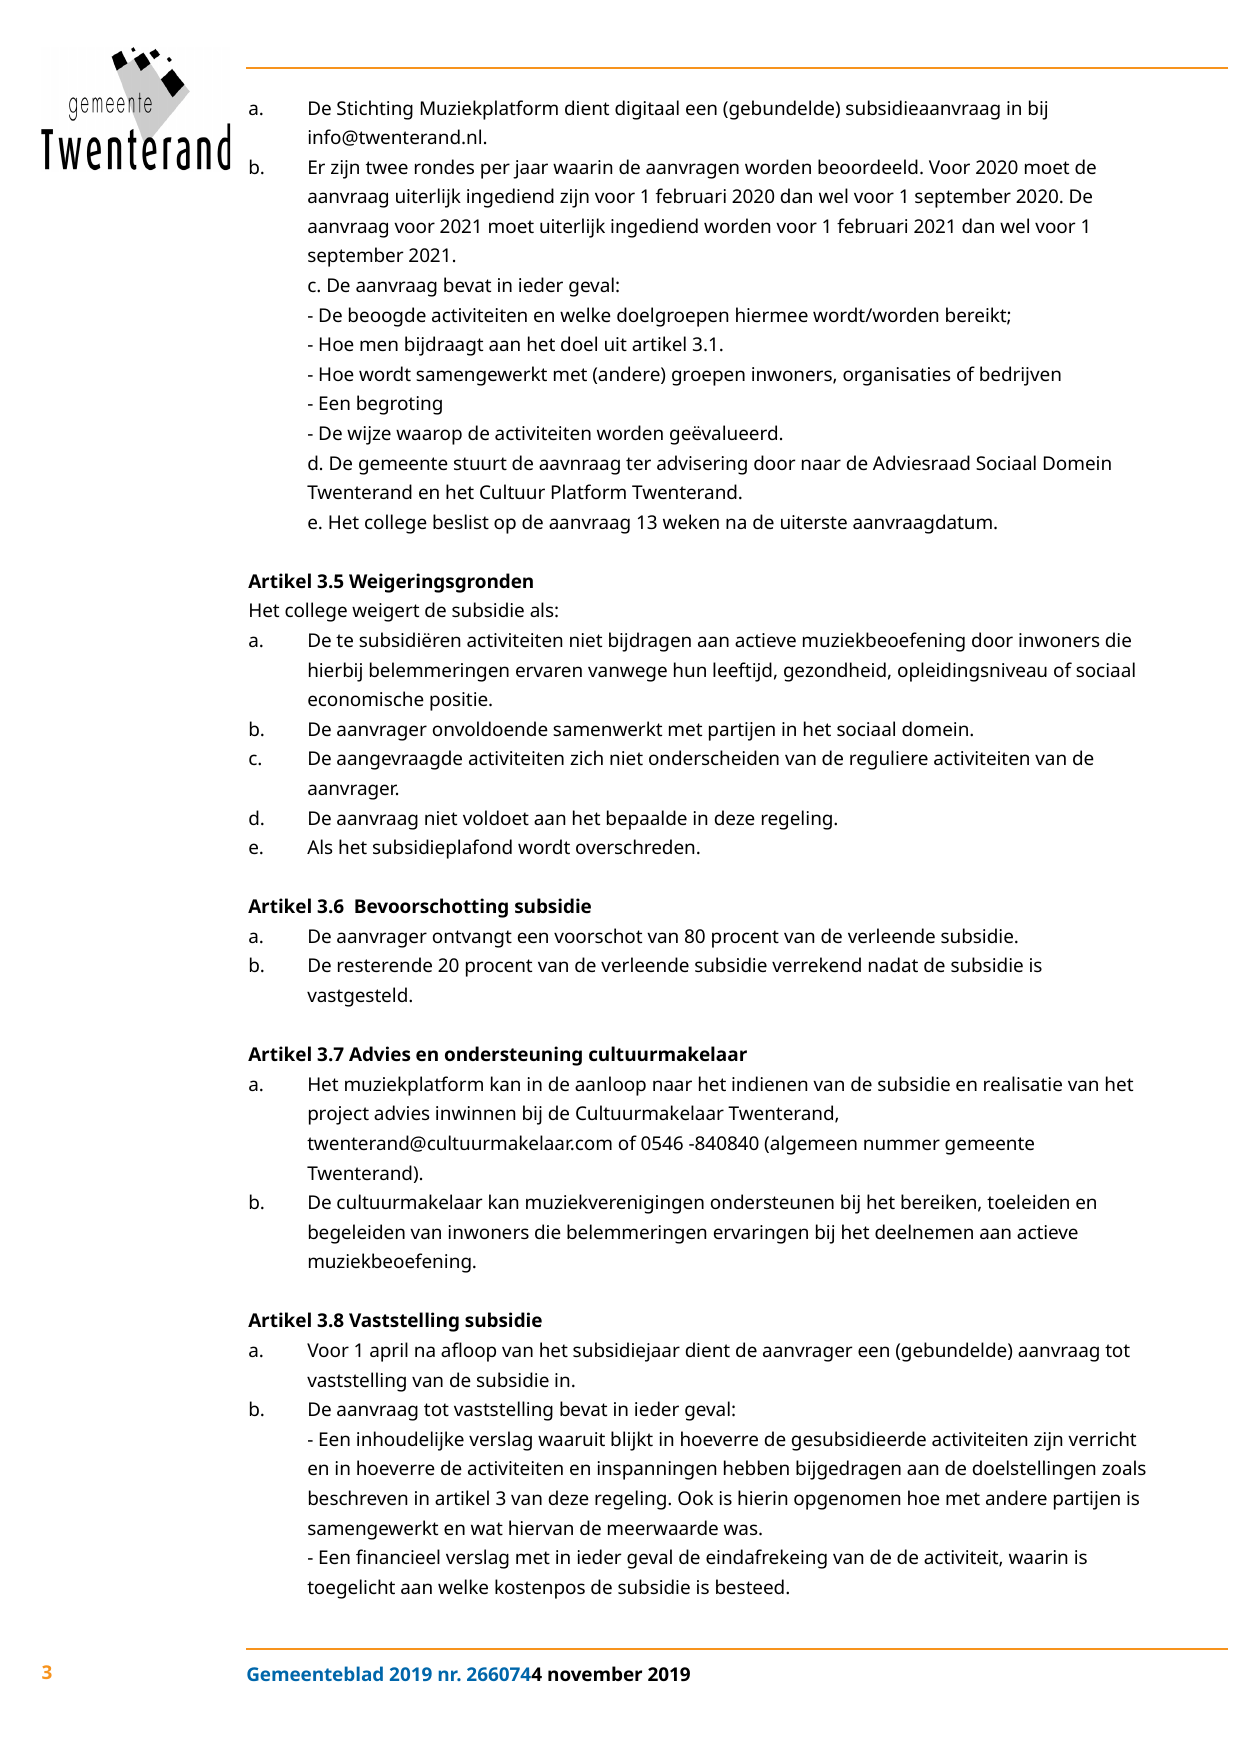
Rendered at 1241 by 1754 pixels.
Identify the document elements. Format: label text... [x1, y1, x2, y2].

list e. Het college beslist op de aanvraag 13 weken na de uiterste aanvraagdatum. [248, 509, 1152, 535]
text Het college weigert de subsidie als: [248, 598, 1152, 623]
list - De wijze waarop de activiteiten worden geëvalueerd. [248, 420, 1152, 446]
list c. De aanvraag bevat in ieder geval: [248, 272, 1152, 298]
list d. De gemeente stuurt de aavnraag ter advisering door naar de Adviesraad Sociaal Domein Twenterand en het Cultuur Platform Twenterand. [248, 450, 1152, 505]
text Artikel 3.5 Weigeringsgronden [248, 568, 1152, 594]
list - Een inhoudelijke verslag waaruit blijkt in hoeverre de gesubsidieerde activiteiten zijn verricht en in hoeverre de activiteiten en inspanningen hebben bijgedragen aan de doelstellingen zoals beschreven in artikel 3 van deze regeling. Ook is hierin opgenomen hoe met andere partijen is samengewerkt en wat hiervan de meerwaarde was. [248, 1426, 1152, 1541]
list De aanvraag niet voldoet aan het bepaalde in deze regeling. [248, 805, 1152, 831]
list - Een financieel verslag met in ieder geval de eindafrekeing van de de activiteit, waarin is toegelicht aan welke kostenpos de subsidie is besteed. [248, 1544, 1152, 1600]
text Artikel 3.7 Advies en ondersteuning cultuurmakelaar [248, 1041, 1152, 1067]
picture [41, 47, 231, 172]
list - Een begroting [248, 391, 1152, 416]
list De aanvrager onvoldoende samenwerkt met partijen in het sociaal domein. [248, 716, 1152, 742]
list De aanvrager ontvangt een voorschot van 80 procent van de verleende subsidie. [248, 923, 1152, 949]
list De aangevraagde activiteiten zich niet onderscheiden van de reguliere activiteiten van de aanvrager. [248, 746, 1152, 801]
list De aanvraag tot vaststelling bevat in ieder geval: [248, 1396, 1152, 1422]
list - Hoe men bijdraagt aan het doel uit artikel 3.1. [248, 331, 1152, 357]
list Als het subsidieplafond wordt overschreden. [248, 834, 1152, 860]
list Voor 1 april na afloop van het subsidiejaar dient de aanvrager een (gebundelde) aanvraag tot vaststelling van de subsidie in. [248, 1337, 1152, 1393]
list De Stichting Muziekplatform dient digitaal een (gebundelde) subsidieaanvraag in bij info@twenterand.nl. [248, 95, 1152, 150]
list Het muziekplatform kan in de aanloop naar het indienen van de subsidie en realisatie van het project advies inwinnen bij de Cultuurmakelaar Twenterand, twenterand@cultuurmakelaar.com of 0546 -840840 (algemeen nummer gemeente Twenterand). [248, 1071, 1152, 1186]
list De cultuurmakelaar kan muziekverenigingen ondersteunen bij het bereiken, toeleiden en begeleiden van inwoners die belemmeringen ervaringen bij het deelnemen aan actieve muziekbeoefening. [248, 1189, 1152, 1274]
text Artikel 3.6 Bevoorschotting subsidie [248, 893, 1152, 919]
list De resterende 20 procent van de verleende subsidie verrekend nadat de subsidie is vastgesteld. [248, 953, 1152, 1008]
list Er zijn twee rondes per jaar waarin de aanvragen worden beoordeeld. Voor 2020 moet de aanvraag uiterlijk ingediend zijn voor 1 februari 2020 dan wel voor 1 september 2020. De aanvraag voor 2021 moet uiterlijk ingediend worden voor 1 februari 2021 dan wel voor 1 september 2021. [248, 154, 1152, 268]
list - Hoe wordt samengewerkt met (andere) groepen inwoners, organisaties of bedrijven [248, 361, 1152, 387]
text Artikel 3.8 Vaststelling subsidie [248, 1308, 1152, 1333]
list - De beoogde activiteiten en welke doelgroepen hiermee wordt/worden bereikt; [248, 302, 1152, 328]
list De te subsidiëren activiteiten niet bijdragen aan actieve muziekbeoefening door inwoners die hierbij belemmeringen ervaren vanwege hun leeftijd, gezondheid, opleidingsniveau of sociaal economische positie. [248, 627, 1152, 712]
